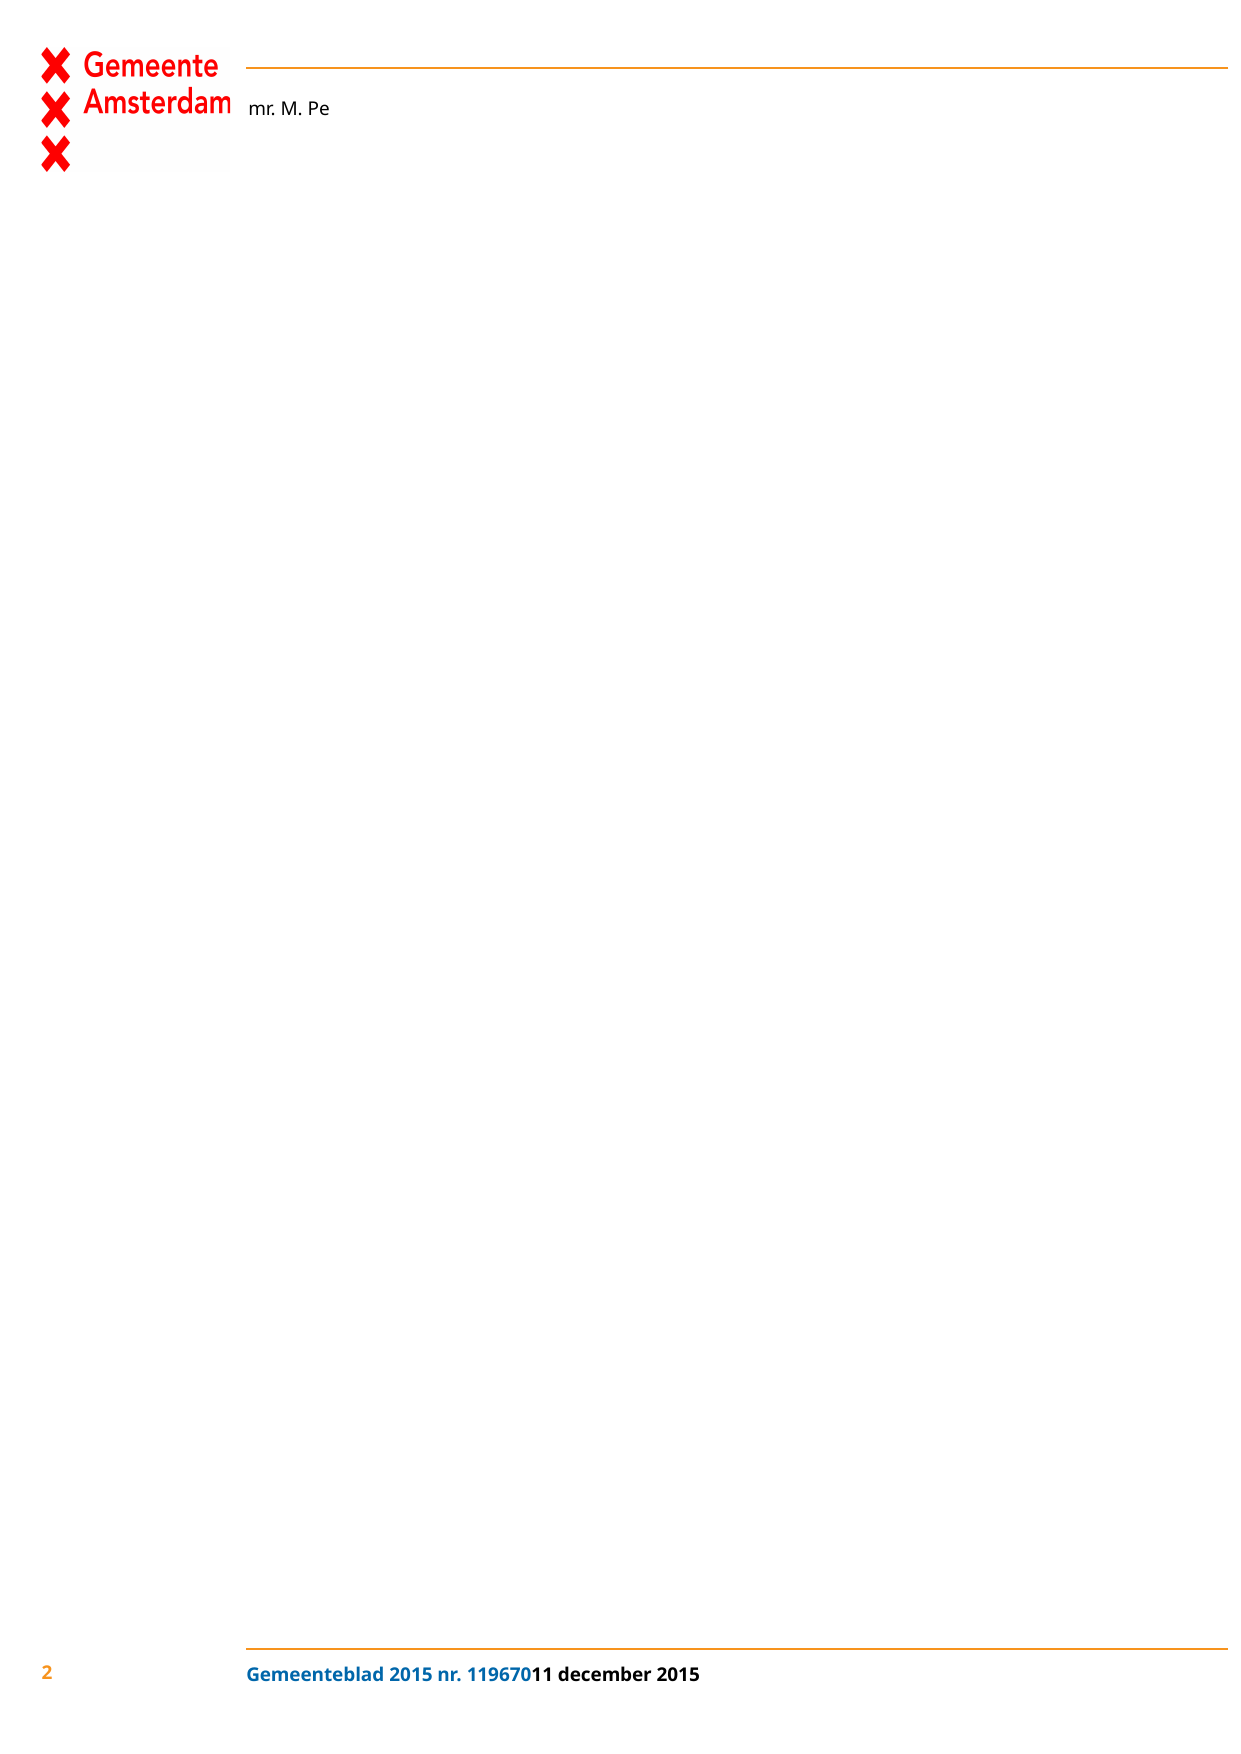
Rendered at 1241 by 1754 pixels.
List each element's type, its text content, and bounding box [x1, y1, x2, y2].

picture [41, 47, 231, 172]
text mr. M. Pe [248, 95, 1152, 121]
